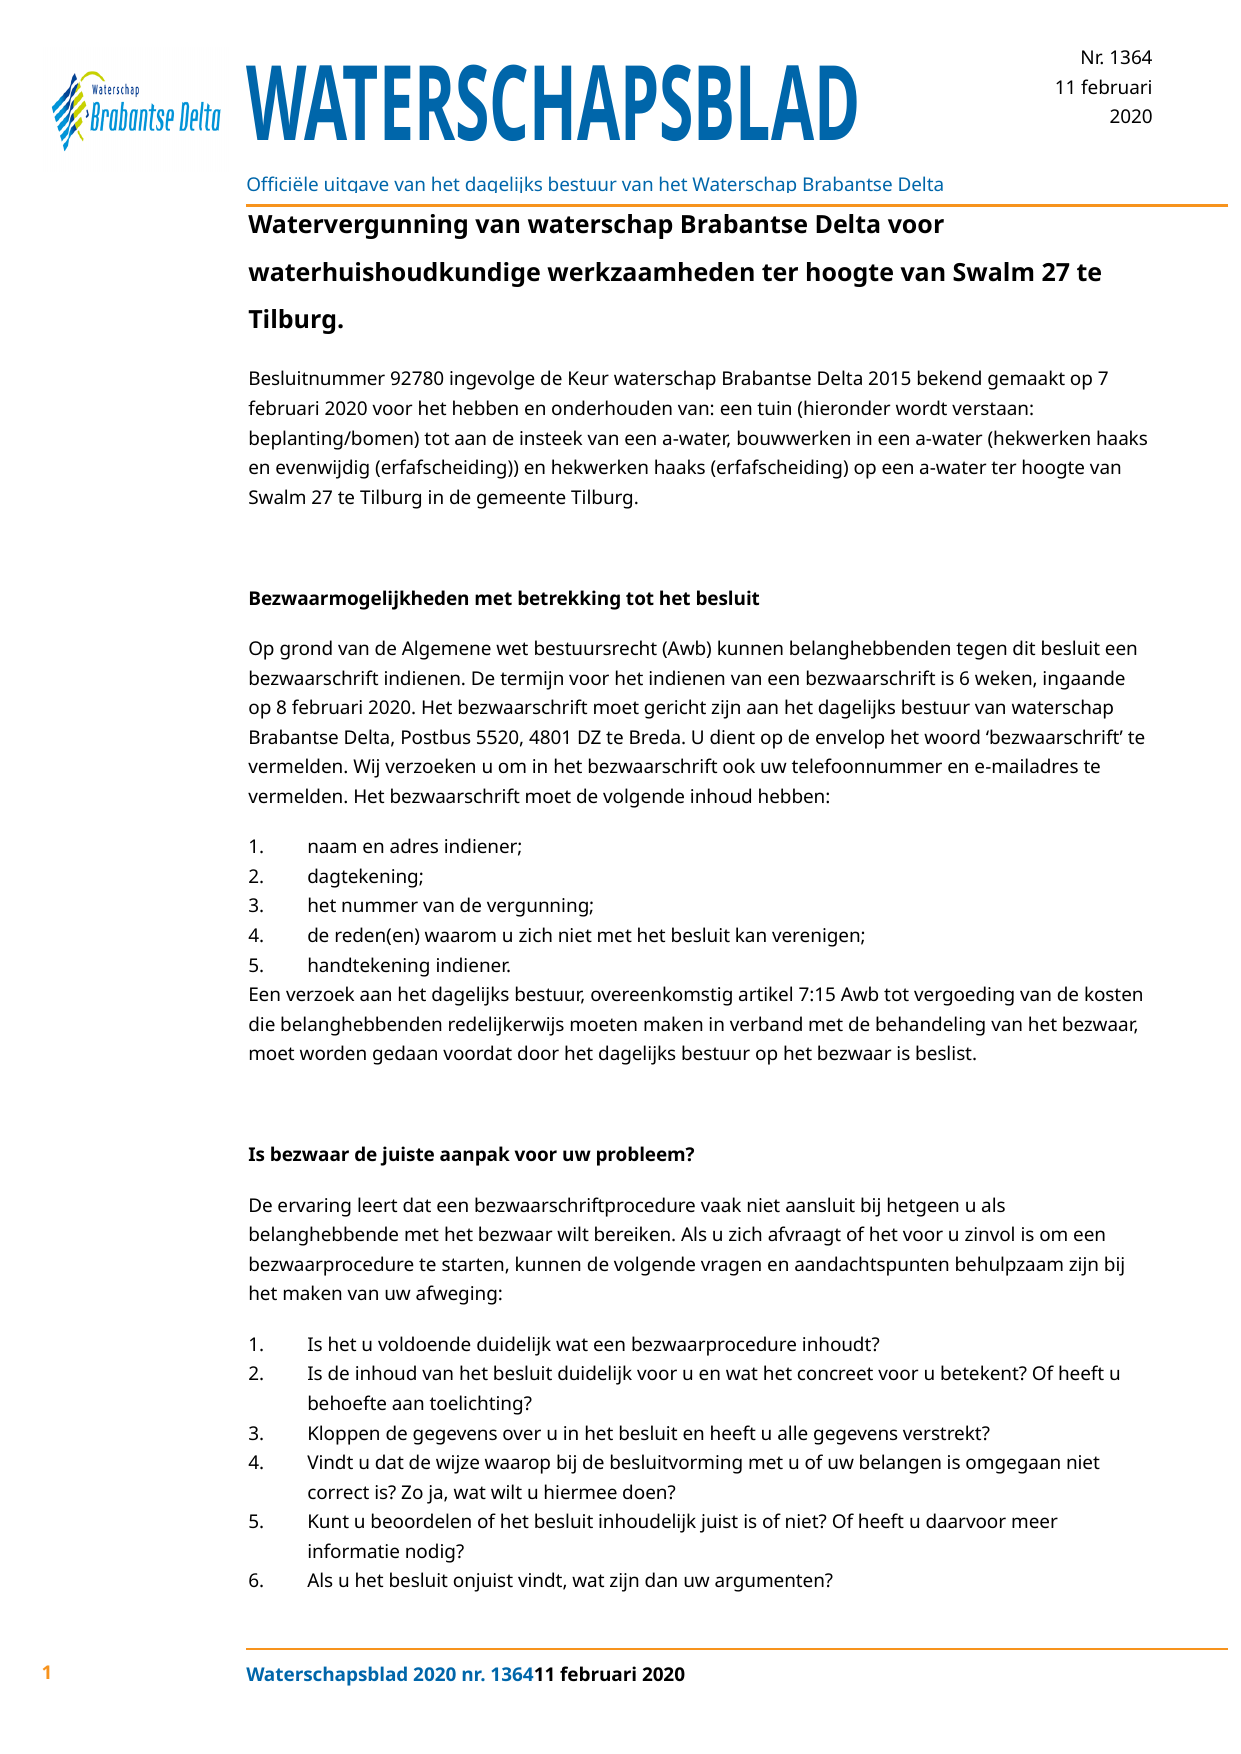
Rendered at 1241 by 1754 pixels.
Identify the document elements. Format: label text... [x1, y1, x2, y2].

text Watervergunning van waterschap Brabantse Delta voor waterhuishoudkundige werkzaamheden ter hoogte van Swalm 27 te Tilburg. [248, 207, 1152, 336]
text Besluitnummer 92780 ingevolge de Keur waterschap Brabantse Delta 2015 bekend gemaakt op 7 februari 2020 voor het hebben en onderhouden van: een tuin (hieronder wordt verstaan: beplanting/bomen) tot aan de insteek van een a-water, bouwwerken in een a-water (hekwerken haaks en evenwijdig (erfafscheiding)) en hekwerken haaks (erfafscheiding) op een a-water ter hoogte van Swalm 27 te Tilburg in de gemeente Tilburg. [248, 366, 1152, 509]
text De ervaring leert dat een bezwaarschriftprocedure vaak niet aansluit bij hetgeen u als belanghebbende met het bezwaar wilt bereiken. Als u zich afvraagt of het voor u zinvol is om een bezwaarprocedure te starten, kunnen de volgende vragen en aandachtspunten behulpzaam zijn bij het maken van uw afweging: [248, 1192, 1152, 1306]
text Op grond van de Algemene wet bestuursrecht (Awb) kunnen belanghebbenden tegen dit besluit een bezwaarschrift indienen. De termijn voor het indienen van een bezwaarschrift is 6 weken, ingaande op 8 februari 2020. Het bezwaarschrift moet gericht zijn aan het dagelijks bestuur van waterschap Brabantse Delta, Postbus 5520, 4801 DZ te Breda. U dient op de envelop het woord ‘bezwaarschrift’ te vermelden. Wij verzoeken u om in het bezwaarschrift ook uw telefoonnummer en e‑mailadres te vermelden. Het bezwaarschrift moet de volgende inhoud hebben: [248, 635, 1152, 809]
list Is het u voldoende duidelijk wat een bezwaarprocedure inhoudt? [248, 1331, 1152, 1357]
text Is bezwaar de juiste aanpak voor uw probleem? [248, 1141, 1152, 1167]
list het nummer van de vergunning; [248, 893, 1152, 918]
list Vindt u dat de wijze waarop bij de besluitvorming met u of uw belangen is omgegaan niet correct is? Zo ja, wat wilt u hiermee doen? [248, 1449, 1152, 1504]
list Kunt u beoordelen of het besluit inhoudelijk juist is of niet? Of heeft u daarvoor meer informatie nodig? [248, 1508, 1152, 1564]
list naam en adres indiener; [248, 833, 1152, 859]
list Kloppen de gegevens over u in het besluit en heeft u alle gegevens verstrekt? [248, 1420, 1152, 1445]
list handtekening indiener. [248, 952, 1152, 977]
picture [41, 47, 231, 172]
text Bezwaarmogelijkheden met betrekking tot het besluit [248, 585, 1152, 610]
list Is de inhoud van het besluit duidelijk voor u en wat het concreet voor u betekent? Of heeft u behoefte aan toelichting? [248, 1361, 1152, 1416]
list Als u het besluit onjuist vindt, wat zijn dan uw argumenten? [248, 1568, 1152, 1593]
text Een verzoek aan het dagelijks bestuur, overeenkomstig artikel 7:15 Awb tot vergoeding van de kosten die belanghebbenden redelijkerwijs moeten maken in verband met de behandeling van het bezwaar, moet worden gedaan voordat door het dagelijks bestuur op het bezwaar is beslist. [248, 981, 1152, 1066]
list de reden(en) waarom u zich niet met het besluit kan verenigen; [248, 922, 1152, 948]
list dagtekening; [248, 863, 1152, 889]
